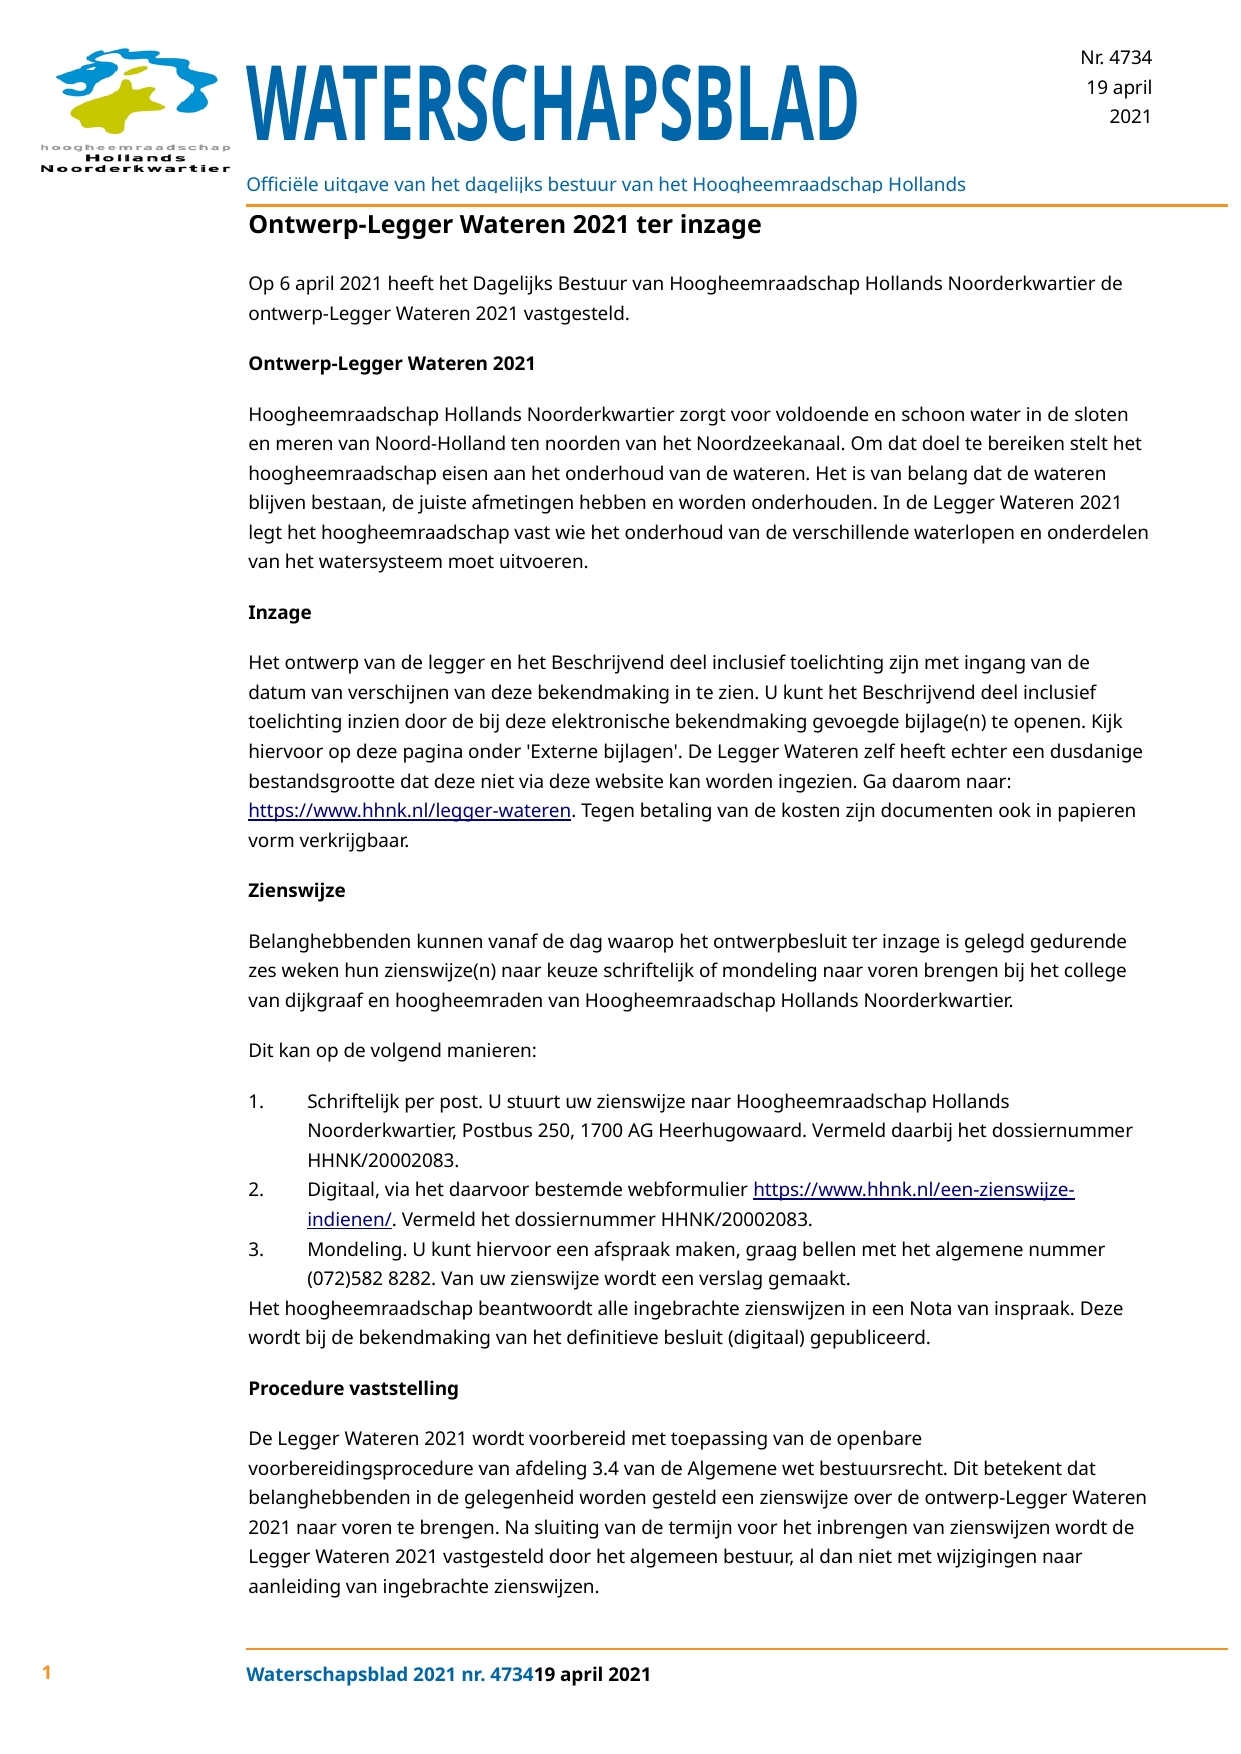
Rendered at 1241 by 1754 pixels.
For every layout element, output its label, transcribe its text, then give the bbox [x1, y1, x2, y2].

picture [41, 47, 231, 172]
list Mondeling. U kunt hiervoor een afspraak maken, graag bellen met het algemene nummer (072)582 8282. Van uw zienswijze wordt een verslag gemaakt. [248, 1236, 1152, 1291]
list Schriftelijk per post. U stuurt uw zienswijze naar Hoogheemraadschap Hollands Noorderkwartier, Postbus 250, 1700 AG Heerhugowaard. Vermeld daarbij het dossiernummer HHNK/20002083. [248, 1088, 1152, 1173]
text Ontwerp-Legger Wateren 2021 [248, 350, 1152, 376]
text Het ontwerp van de legger en het Beschrijvend deel inclusief toelichting zijn met ingang van de datum van verschijnen van deze bekendmaking in te zien. U kunt het Beschrijvend deel inclusief toelichting inzien door de bij deze elektronische bekendmaking gevoegde bijlage(n) te openen. Kijk hiervoor op deze pagina onder 'Externe bijlagen'. De Legger Wateren zelf heeft echter een dusdanige bestandsgrootte dat deze niet via deze website kan worden ingezien. Ga daarom naar: https://www.hhnk.nl/legger-wateren. Tegen betaling van de kosten zijn documenten ook in papieren vorm verkrijgbaar. [248, 649, 1152, 853]
text Belanghebbenden kunnen vanaf de dag waarop het ontwerpbesluit ter inzage is gelegd gedurende zes weken hun zienswijze(n) naar keuze schriftelijk of mondeling naar voren brengen bij het college van dijkgraaf en hoogheemraden van Hoogheemraadschap Hollands Noorderkwartier. [248, 928, 1152, 1013]
text De Legger Wateren 2021 wordt voorbereid met toepassing van de openbare voorbereidingsprocedure van afdeling 3.4 van de Algemene wet bestuursrecht. Dit betekent dat belanghebbenden in de gelegenheid worden gesteld een zienswijze over de ontwerp-Legger Wateren 2021 naar voren te brengen. Na sluiting van de termijn voor het inbrengen van zienswijzen wordt de Legger Wateren 2021 vastgesteld door het algemeen bestuur, al dan niet met wijzigingen naar aanleiding van ingebrachte zienswijzen. [248, 1425, 1152, 1599]
text Op 6 april 2021 heeft het Dagelijks Bestuur van Hoogheemraadschap Hollands Noorderkwartier de ontwerp-Legger Wateren 2021 vastgesteld. [248, 270, 1152, 326]
text Ontwerp-Legger Wateren 2021 ter inzage [248, 207, 1152, 241]
text Hoogheemraadschap Hollands Noorderkwartier zorgt voor voldoende en schoon water in de sloten en meren van Noord-Holland ten noorden van het Noordzeekanaal. Om dat doel te bereiken stelt het hoogheemraadschap eisen aan het onderhoud van de wateren. Het is van belang dat de wateren blijven bestaan, de juiste afmetingen hebben en worden onderhouden. In de Legger Wateren 2021 legt het hoogheemraadschap vast wie het onderhoud van de verschillende waterlopen en onderdelen van het watersysteem moet uitvoeren. [248, 401, 1152, 574]
text Zienswijze [248, 877, 1152, 903]
text Inzage [248, 599, 1152, 625]
list Digitaal, via het daarvoor bestemde webformulier https://www.hhnk.nl/een-zienswijze-indienen/. Vermeld het dossiernummer HHNK/20002083. [248, 1177, 1152, 1232]
text Het hoogheemraadschap beantwoordt alle ingebrachte zienswijzen in een Nota van inspraak. Deze wordt bij de bekendmaking van het definitieve besluit (digitaal) gepubliceerd. [248, 1295, 1152, 1350]
text Procedure vaststelling [248, 1375, 1152, 1401]
text Dit kan op de volgend manieren: [248, 1037, 1152, 1063]
